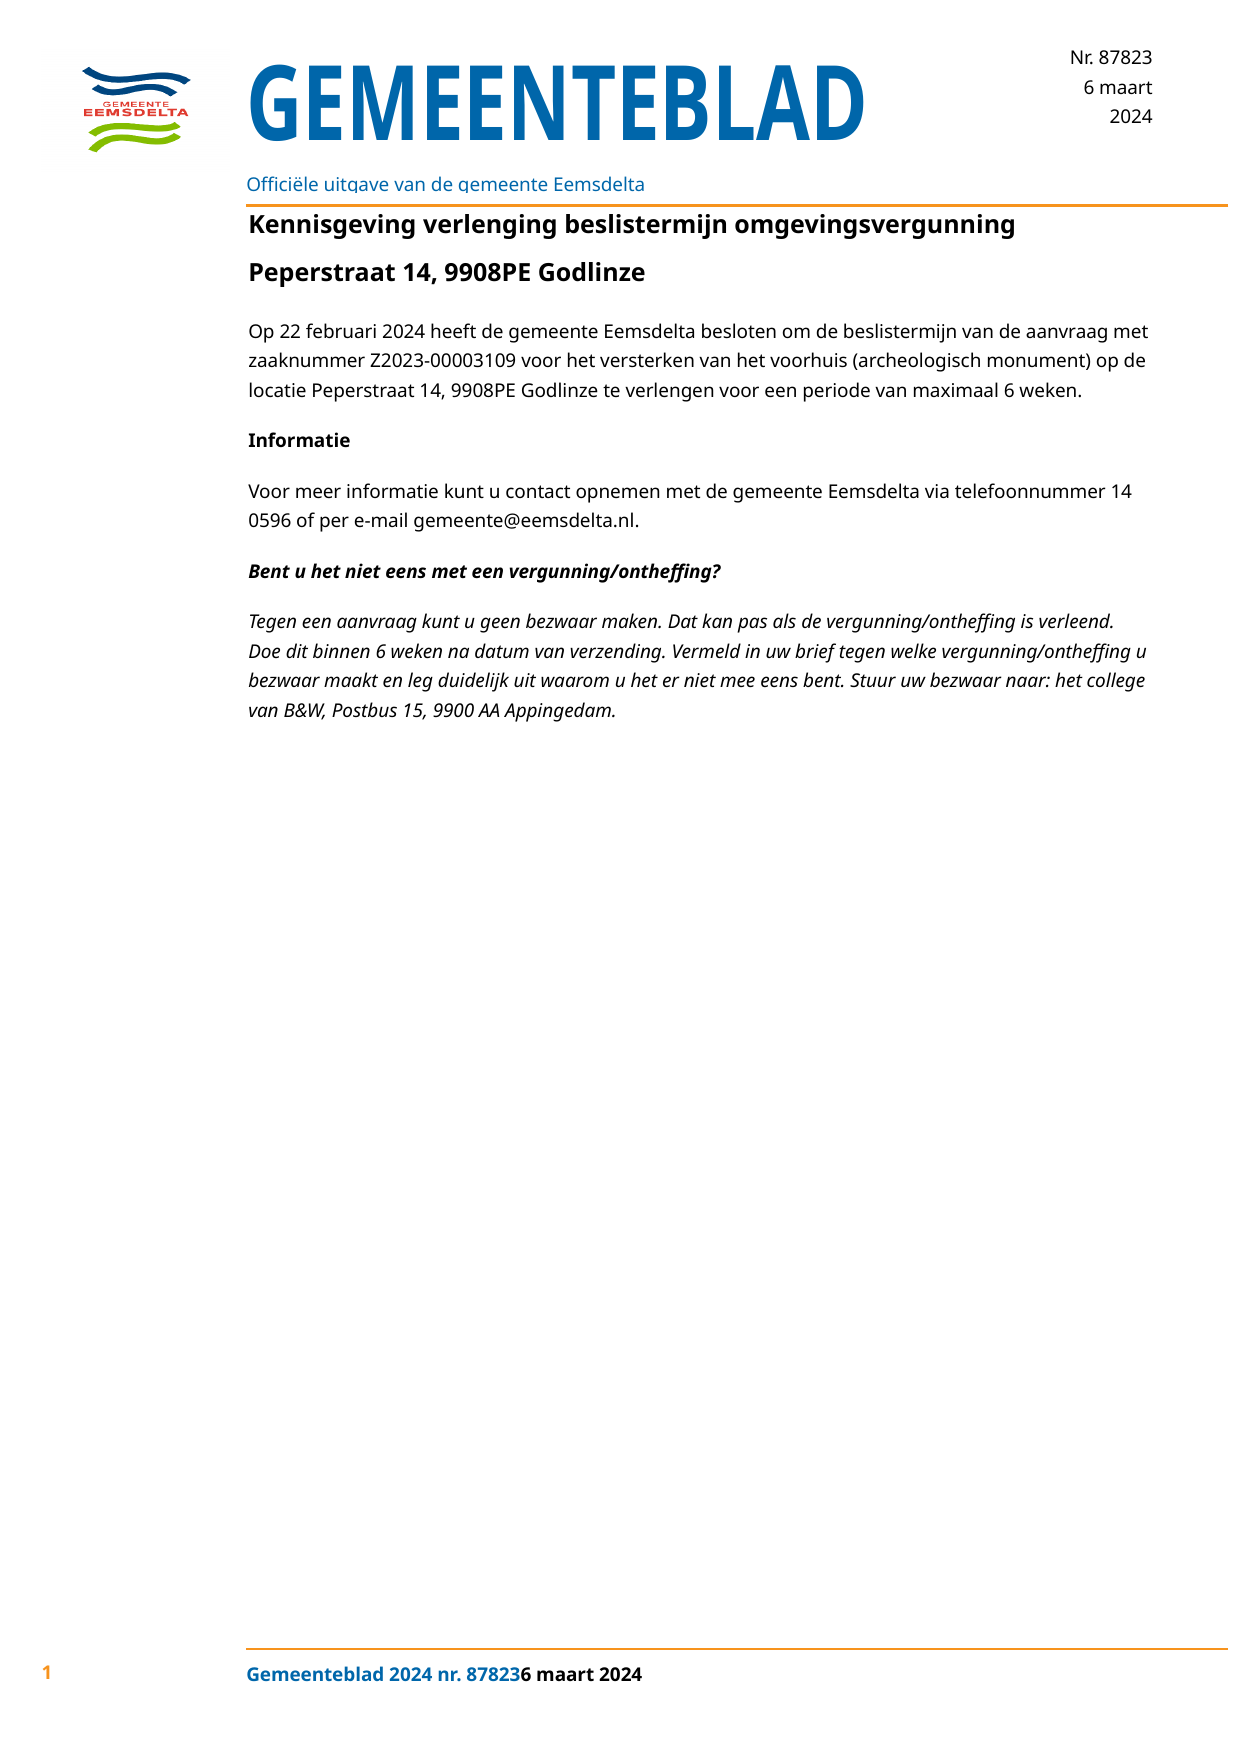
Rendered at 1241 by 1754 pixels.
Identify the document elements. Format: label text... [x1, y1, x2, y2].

text Bent u het niet eens met een vergunning/ontheffing? [248, 558, 1152, 584]
text Kennisgeving verlenging beslistermijn omgevingsvergunning Peperstraat 14, 9908PE Godlinze [248, 207, 1152, 288]
text Op 22 februari 2024 heeft de gemeente Eemsdelta besloten om de beslistermijn van de aanvraag met zaaknummer Z2023-00003109 voor het versterken van het voorhuis (archeologisch monument) op de locatie Peperstraat 14, 9908PE Godlinze te verlengen voor een periode van maximaal 6 weken. [248, 318, 1152, 403]
text Tegen een aanvraag kunt u geen bezwaar maken. Dat kan pas als de vergunning/ontheffing is verleend. Doe dit binnen 6 weken na datum van verzending. Vermeld in uw brief tegen welke vergunning/ontheffing u bezwaar maakt en leg duidelijk uit waarom u het er niet mee eens bent. Stuur uw bezwaar naar: het college van B&W, Postbus 15, 9900 AA Appingedam. [248, 608, 1152, 723]
picture [41, 47, 231, 172]
text Voor meer informatie kunt u contact opnemen met de gemeente Eemsdelta via telefoonnummer 14 0596 of per e-mail gemeente@eemsdelta.nl. [248, 478, 1152, 533]
text Informatie [248, 427, 1152, 453]
